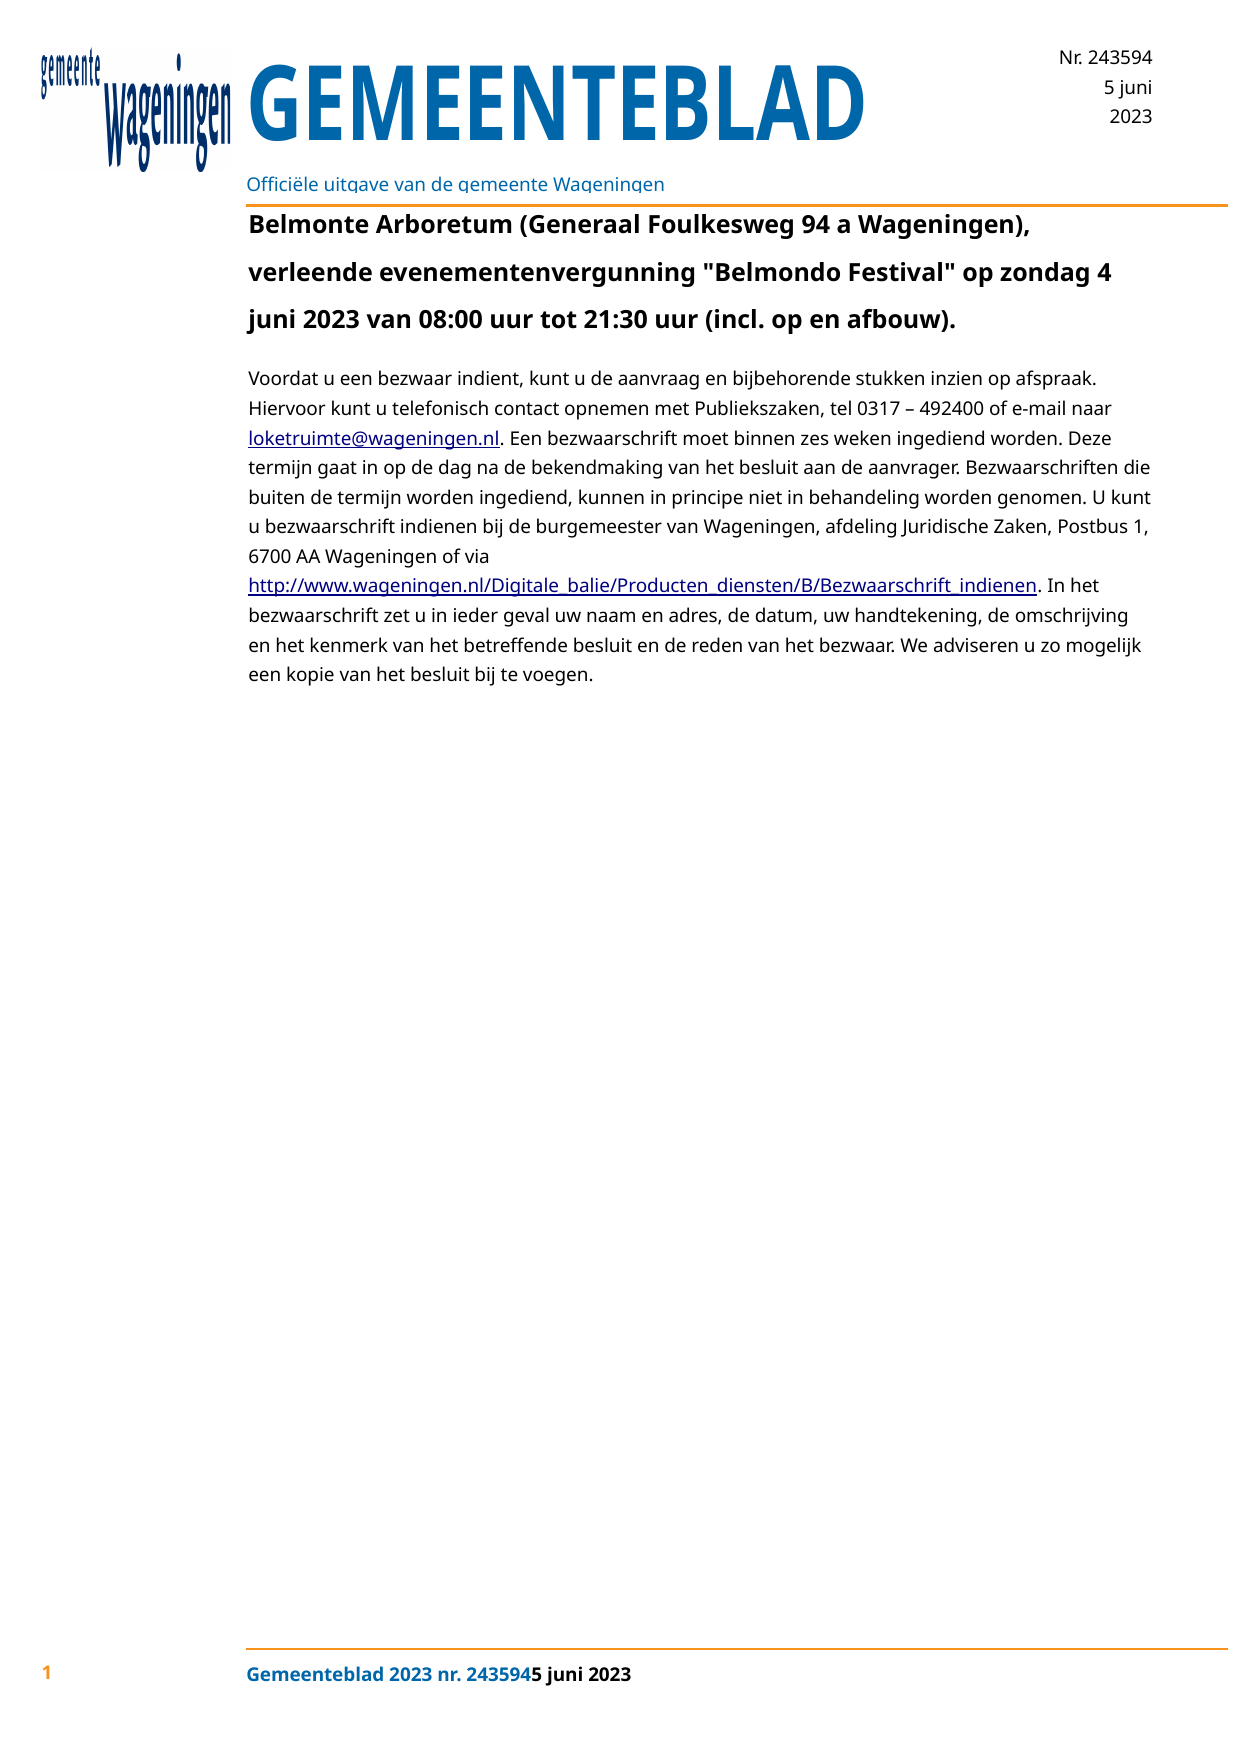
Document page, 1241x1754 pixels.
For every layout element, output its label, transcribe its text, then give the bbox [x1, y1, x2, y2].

text Belmonte Arboretum (Generaal Foulkesweg 94 a Wageningen), verleende evenementenvergunning "Belmondo Festival" op zondag 4 juni 2023 van 08:00 uur tot 21:30 uur (incl. op en afbouw). [248, 207, 1152, 336]
text Voordat u een bezwaar indient, kunt u de aanvraag en bijbehorende stukken inzien op afspraak. Hiervoor kunt u telefonisch contact opnemen met Publiekszaken, tel 0317 – 492400 of e-mail naar loketruimte@wageningen.nl. Een bezwaarschrift moet binnen zes weken ingediend worden. Deze termijn gaat in op de dag na de bekendmaking van het besluit aan de aanvrager. Bezwaarschriften die buiten de termijn worden ingediend, kunnen in principe niet in behandeling worden genomen. U kunt u bezwaarschrift indienen bij de burgemeester van Wageningen, afdeling Juridische Zaken, Postbus 1, 6700 AA Wageningen of via http://www.wageningen.nl/Digitale_balie/Producten_diensten/B/Bezwaarschrift_indienen. In het bezwaarschrift zet u in ieder geval uw naam en adres, de datum, uw handtekening, de omschrijving en het kenmerk van het betreffende besluit en de reden van het bezwaar. We adviseren u zo mogelijk een kopie van het besluit bij te voegen. [248, 366, 1152, 687]
picture [41, 47, 231, 172]
